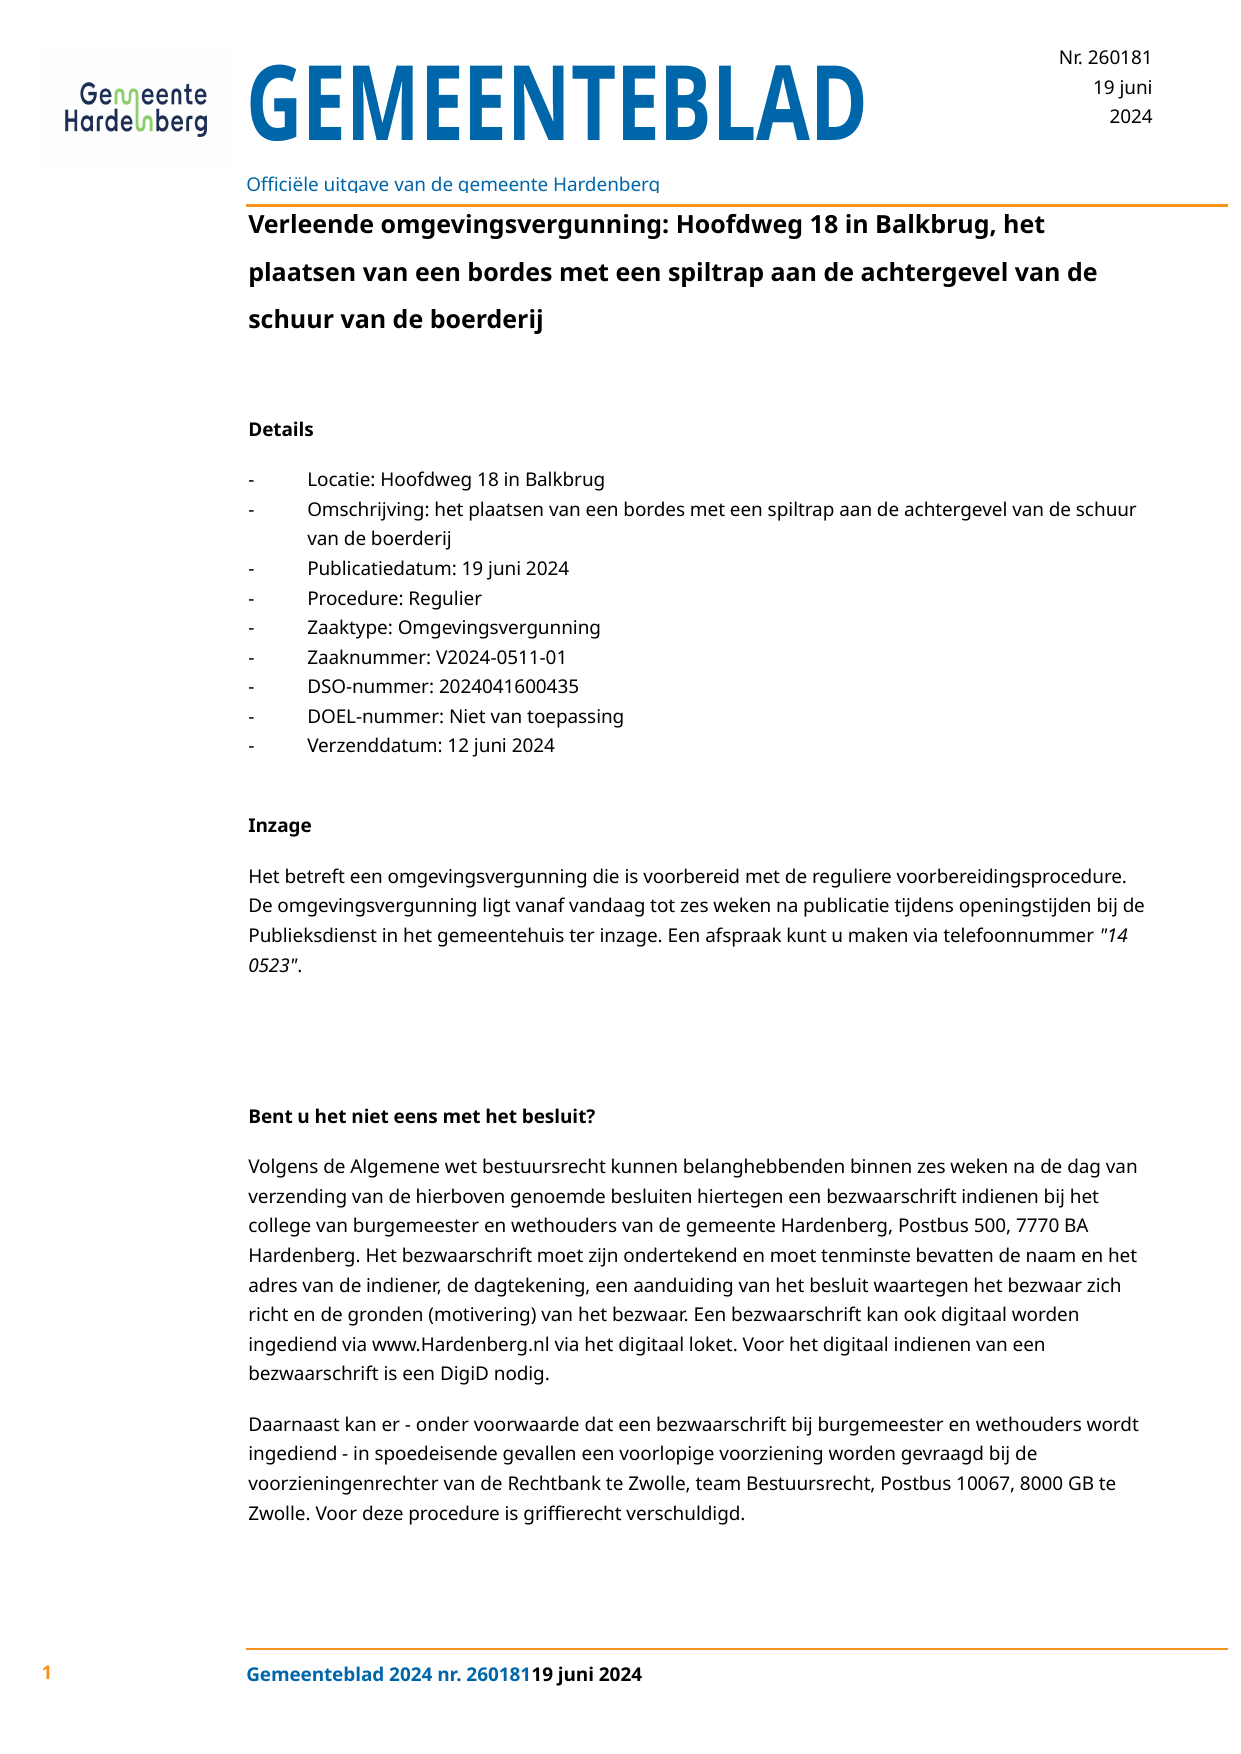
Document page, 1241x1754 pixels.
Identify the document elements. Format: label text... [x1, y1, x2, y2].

list Zaaknummer: V2024-0511-01 [248, 644, 1152, 669]
list Procedure: Regulier [248, 585, 1152, 610]
text Bent u het niet eens met het besluit? [248, 1103, 1152, 1129]
text Volgens de Algemene wet bestuursrecht kunnen belanghebbenden binnen zes weken na de dag van verzending van de hierboven genoemde besluiten hiertegen een bezwaarschrift indienen bij het college van burgemeester en wethouders van de gemeente Hardenberg, Postbus 500, 7770 BA Hardenberg. Het bezwaarschrift moet zijn ondertekend en moet tenminste bevatten de naam en het adres van de indiener, de dagtekening, een aanduiding van het besluit waartegen het bezwaar zich richt en de gronden (motivering) van het bezwaar. Een bezwaarschrift kan ook digitaal worden ingediend via www.Hardenberg.nl via het digitaal loket. Voor het digitaal indienen van een bezwaarschrift is een DigiD nodig. [248, 1153, 1152, 1386]
list Publicatiedatum: 19 juni 2024 [248, 555, 1152, 581]
text Daarnaast kan er - onder voorwaarde dat een bezwaarschrift bij burgemeester en wethouders wordt ingediend - in spoedeisende gevallen een voorlopige voorziening worden gevraagd bij de voorzieningenrechter van de Rechtbank te Zwolle, team Bestuursrecht, Postbus 10067, 8000 GB te Zwolle. Voor deze procedure is griffierecht verschuldigd. [248, 1411, 1152, 1525]
list Omschrijving: het plaatsen van een bordes met een spiltrap aan de achtergevel van de schuur van de boerderij [248, 496, 1152, 551]
text Details [248, 416, 1152, 442]
list Verzenddatum: 12 juni 2024 [248, 733, 1152, 758]
list Zaaktype: Omgevingsvergunning [248, 614, 1152, 640]
text Inzage [248, 813, 1152, 838]
list Locatie: Hoofdweg 18 in Balkbrug [248, 466, 1152, 492]
list DSO-nummer: 2024041600435 [248, 673, 1152, 699]
picture [41, 47, 231, 172]
text Het betreft een omgevingsvergunning die is voorbereid met de reguliere voorbereidingsprocedure. De omgevingsvergunning ligt vanaf vandaag tot zes weken na publicatie tijdens openingstijden bij de Publieksdienst in het gemeentehuis ter inzage. Een afspraak kunt u maken via telefoonnummer "14 0523". [248, 863, 1152, 977]
text Verleende omgevingsvergunning: Hoofdweg 18 in Balkbrug, het plaatsen van een bordes met een spiltrap aan de achtergevel van de schuur van de boerderij [248, 207, 1152, 336]
list DOEL-nummer: Niet van toepassing [248, 703, 1152, 729]
